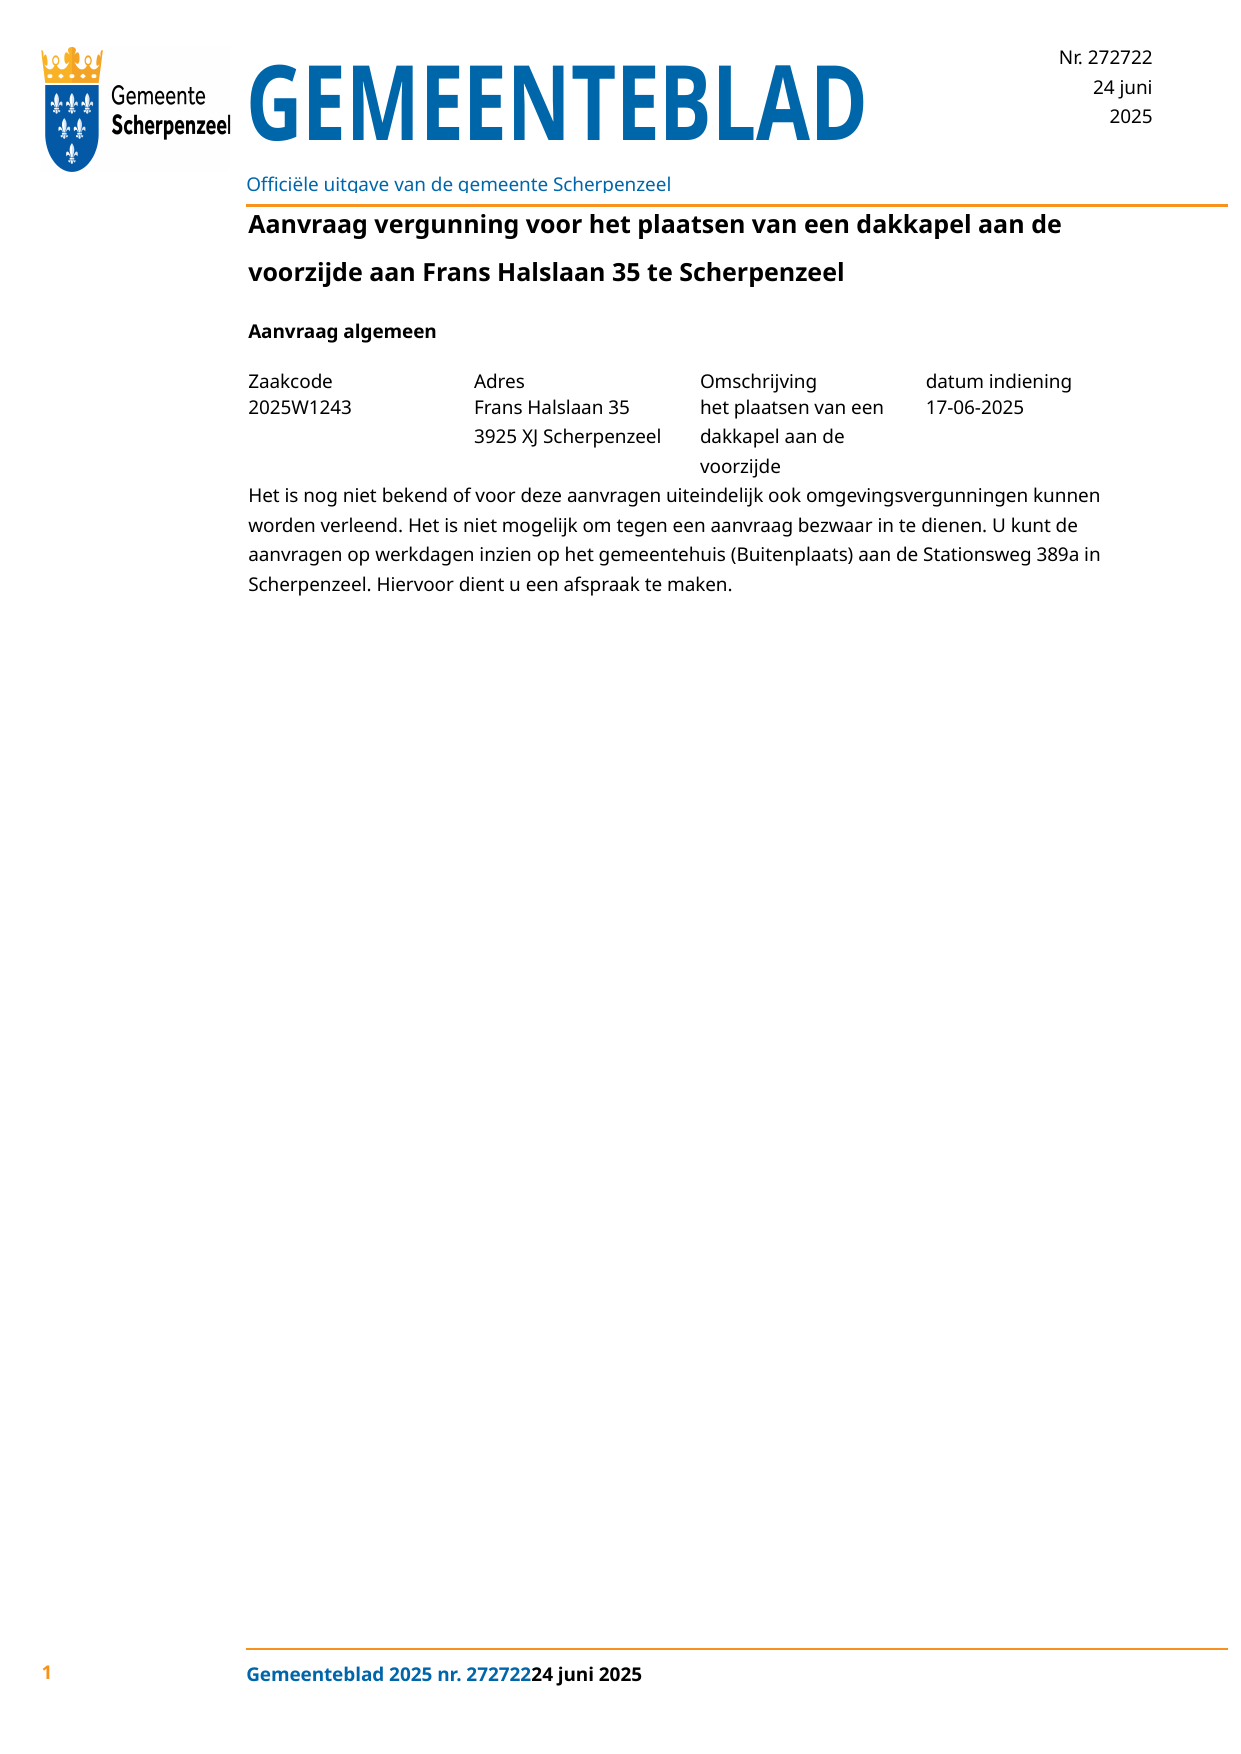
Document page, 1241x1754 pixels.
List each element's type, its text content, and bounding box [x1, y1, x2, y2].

text Aanvraag vergunning voor het plaatsen van een dakkapel aan de voorzijde aan Frans Halslaan 35 te Scherpenzeel [248, 207, 1152, 288]
table_cell 17-06-2025 [926, 394, 1152, 479]
table_header Omschrijving [700, 369, 926, 394]
picture [41, 47, 231, 172]
table_cell 2025W1243 [248, 394, 474, 479]
table_header datum indiening [926, 369, 1152, 394]
text Het is nog niet bekend of voor deze aanvragen uiteindelijk ook omgevingsvergunningen kunnen worden verleend. Het is niet mogelijk om tegen een aanvraag bezwaar in te dienen. U kunt de aanvragen op werkdagen inzien op het gemeentehuis (Buitenplaats) aan de Stationsweg 389a in Scherpenzeel. Hiervoor dient u een afspraak te maken. [248, 482, 1152, 597]
table_header Adres [474, 369, 700, 394]
text Aanvraag algemeen [248, 318, 1152, 344]
table_cell het plaatsen van een dakkapel aan de voorzijde [700, 394, 926, 479]
table_cell Frans Halslaan 35 3925 XJ Scherpenzeel [474, 394, 700, 479]
table_header Zaakcode [248, 369, 474, 394]
